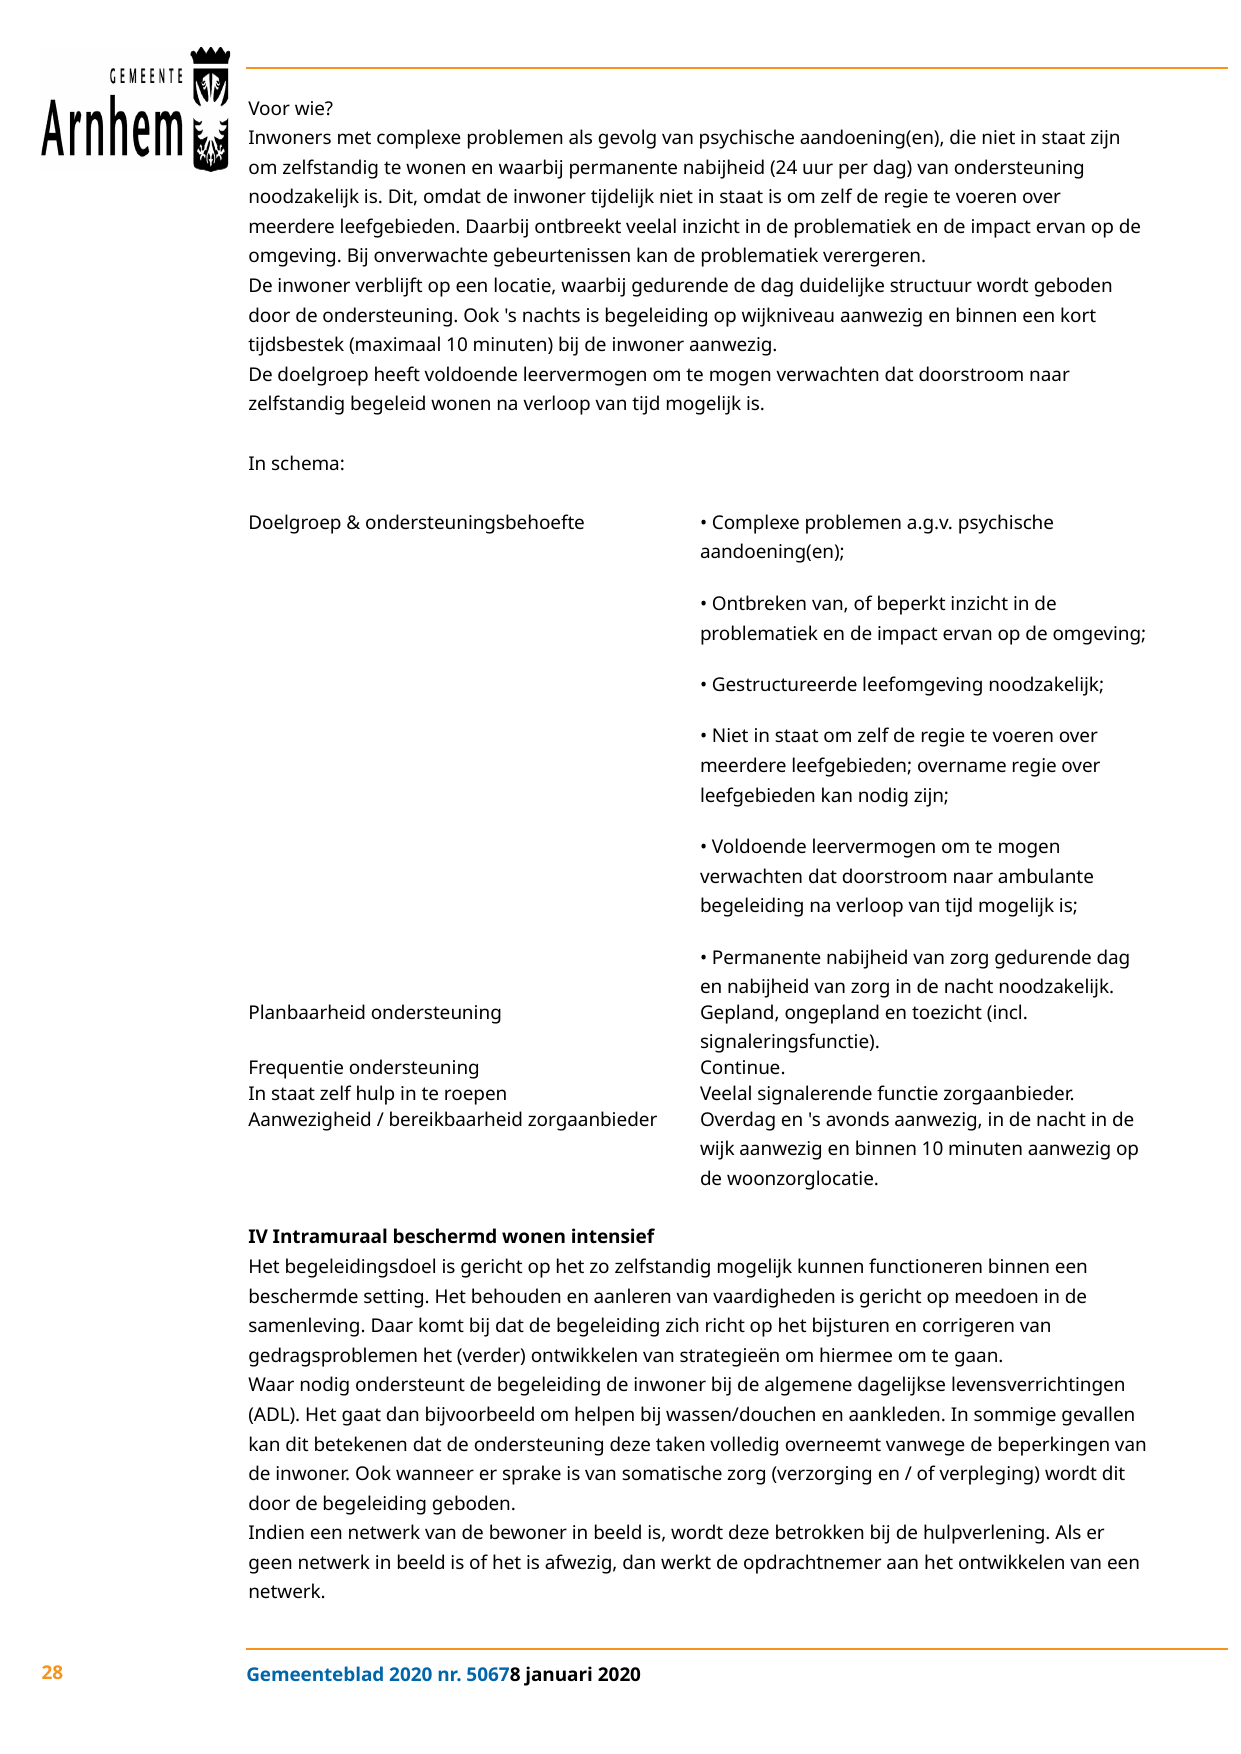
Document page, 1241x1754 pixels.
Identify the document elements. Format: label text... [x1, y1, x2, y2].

table_cell [248, 590, 700, 645]
table_cell • Ontbreken van, of beperkt inzicht in de problematiek en de impact ervan op de omgeving; [700, 590, 1152, 645]
text De doelgroep heeft voldoende leervermogen om te mogen verwachten dat doorstroom naar zelfstandig begeleid wonen na verloop van tijd mogelijk is. [248, 361, 1152, 416]
table_cell • Permanente nabijheid van zorg gedurende dag en nabijheid van zorg in de nacht noodzakelijk. [700, 944, 1152, 999]
table_cell Overdag en 's avonds aanwezig, in de nacht in de wijk aanwezig en binnen 10 minuten aanwezig op de woonzorglocatie. [700, 1106, 1152, 1191]
table_cell [248, 645, 700, 671]
table_cell • Voldoende leervermogen om te mogen verwachten dat doorstroom naar ambulante begeleiding na verloop van tijd mogelijk is; [700, 833, 1152, 918]
picture [41, 47, 231, 172]
text Het begeleidingsdoel is gericht op het zo zelfstandig mogelijk kunnen functioneren binnen een beschermde setting. Het behouden en aanleren van vaardigheden is gericht op meedoen in de samenleving. Daar komt bij dat de begeleiding zich richt op het bijsturen en corrigeren van gedragsproblemen het (verder) ontwikkelen van strategieën om hiermee om te gaan. [248, 1253, 1152, 1368]
table_cell [248, 671, 700, 697]
table_cell [700, 645, 1152, 671]
text Voor wie? [248, 95, 1152, 121]
table_cell [248, 944, 700, 999]
text Waar nodig ondersteunt de begeleiding de inwoner bij de algemene dagelijkse levensverrichtingen (ADL). Het gaat dan bijvoorbeeld om helpen bij wassen/douchen en aankleden. In sommige gevallen kan dit betekenen dat de ondersteuning deze taken volledig overneemt vanwege de beperkingen van de inwoner. Ook wanneer er sprake is van somatische zorg (verzorging en / of verpleging) wordt dit door de begeleiding geboden. [248, 1372, 1152, 1516]
text In schema: [248, 450, 1152, 476]
text De inwoner verblijft op een locatie, waarbij gedurende de dag duidelijke structuur wordt geboden door de ondersteuning. Ook 's nachts is begeleiding op wijkniveau aanwezig en binnen een kort tijdsbestek (maximaal 10 minuten) bij de inwoner aanwezig. [248, 272, 1152, 357]
text Indien een netwerk van de bewoner in beeld is, wordt deze betrokken bij de hulpverlening. Als er geen netwerk in beeld is of het is afwezig, dan werkt de opdrachtnemer aan het ontwikkelen van een netwerk. [248, 1519, 1152, 1604]
text IV Intramuraal beschermd wonen intensief [248, 1224, 1152, 1249]
table_cell [248, 564, 700, 590]
table_header • Complexe problemen a.g.v. psychische aandoening(en); [700, 509, 1152, 564]
table_cell [700, 564, 1152, 590]
table_cell Gepland, ongepland en toezicht (incl. signaleringsfunctie). [700, 999, 1152, 1054]
table_cell [700, 808, 1152, 833]
table_cell [248, 808, 700, 833]
table_cell [700, 697, 1152, 723]
table_cell [248, 697, 700, 723]
text Inwoners met complexe problemen als gevolg van psychische aandoening(en), die niet in staat zijn om zelfstandig te wonen en waarbij permanente nabijheid (24 uur per dag) van ondersteuning noodzakelijk is. Dit, omdat de inwoner tijdelijk niet in staat is om zelf de regie te voeren over meerdere leefgebieden. Daarbij ontbreekt veelal inzicht in de problematiek en de impact ervan op de omgeving. Bij onverwachte gebeurtenissen kan de problematiek verergeren. [248, 124, 1152, 268]
table_header Doelgroep & ondersteuningsbehoefte [248, 509, 700, 564]
table_cell Continue. [700, 1055, 1152, 1080]
table_cell Planbaarheid ondersteuning [248, 999, 700, 1054]
table_cell [248, 833, 700, 918]
table_cell [248, 723, 700, 807]
table_cell • Niet in staat om zelf de regie te voeren over meerdere leefgebieden; overname regie over leefgebieden kan nodig zijn; [700, 723, 1152, 807]
table_cell • Gestructureerde leefomgeving noodzakelijk; [700, 671, 1152, 697]
table_cell Veelal signalerende functie zorgaanbieder. [700, 1080, 1152, 1106]
table_cell [700, 918, 1152, 944]
table_cell Aanwezigheid / bereikbaarheid zorgaanbieder [248, 1106, 700, 1191]
table_cell [248, 918, 700, 944]
table_cell In staat zelf hulp in te roepen [248, 1080, 700, 1106]
table_cell Frequentie ondersteuning [248, 1055, 700, 1080]
